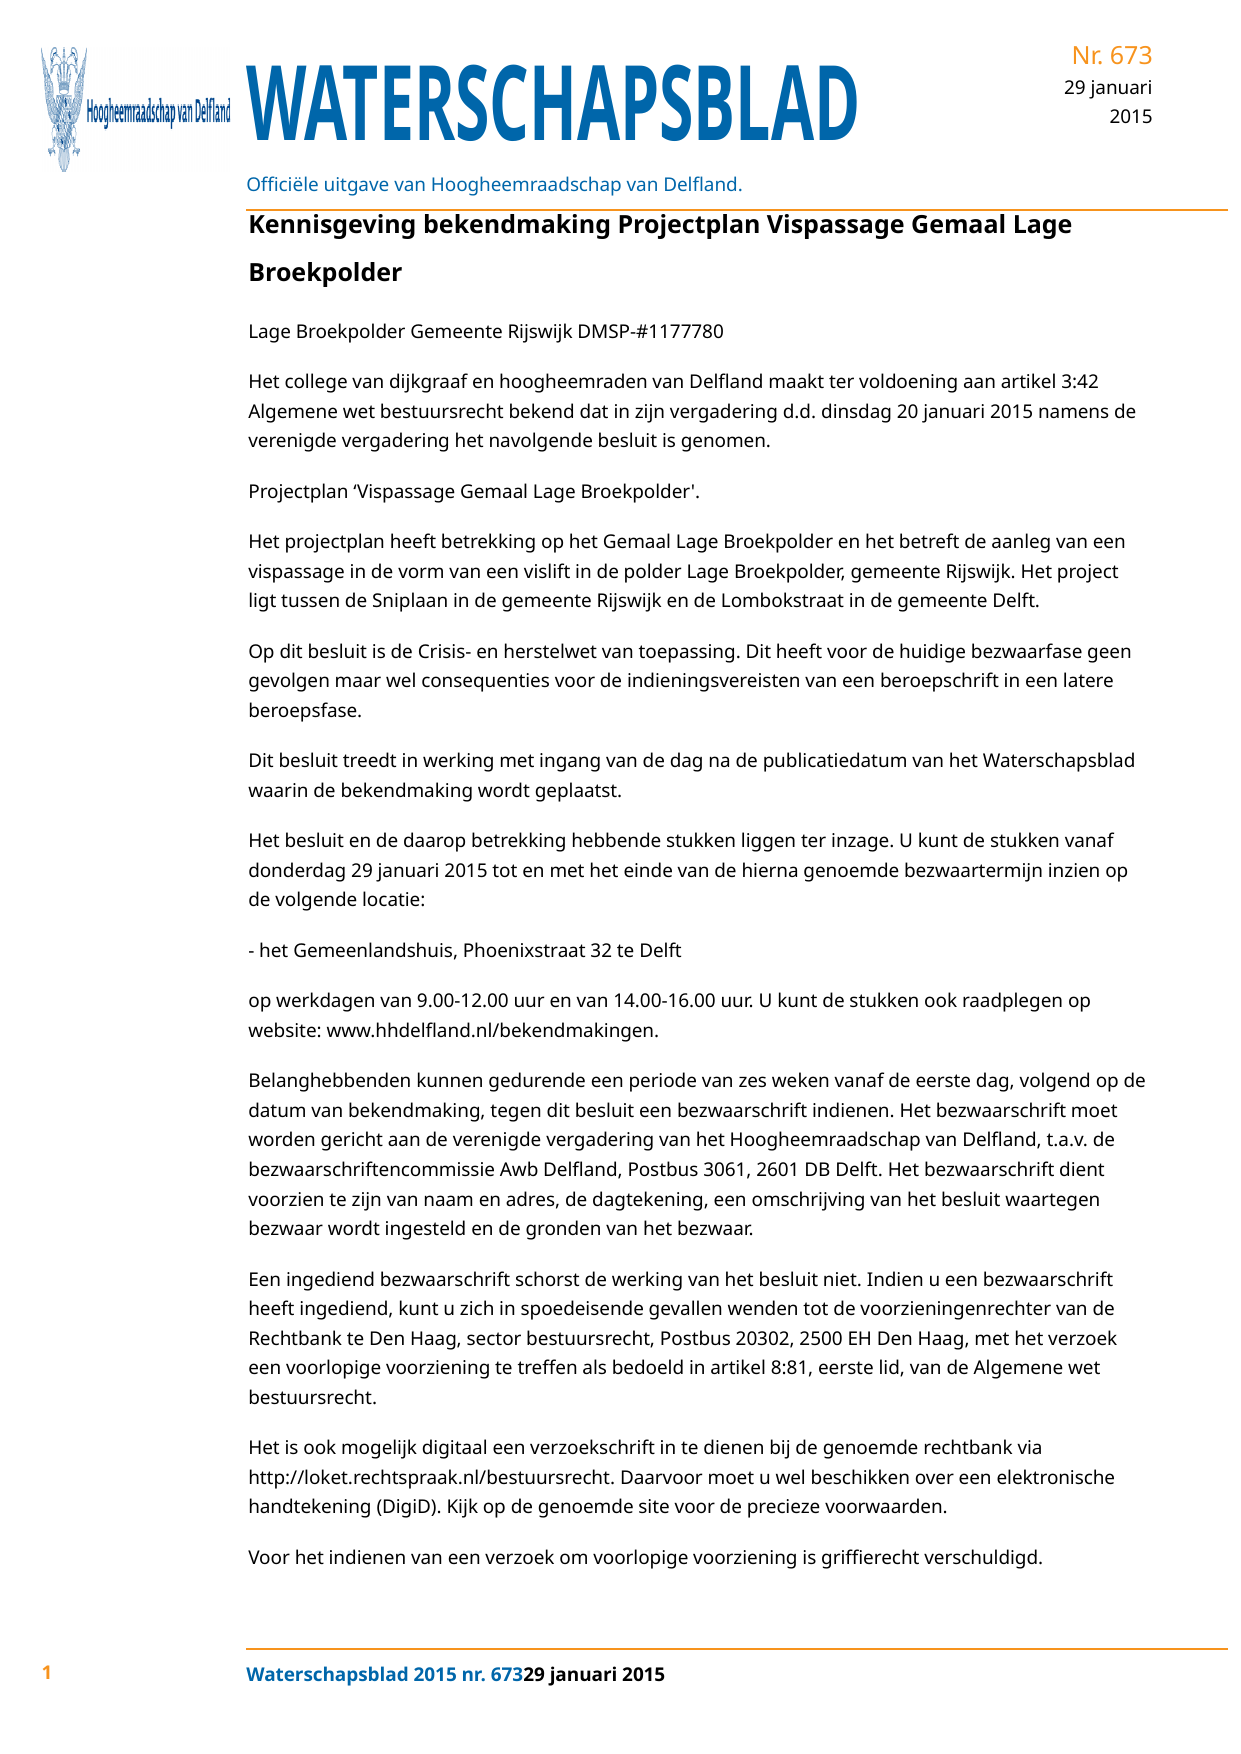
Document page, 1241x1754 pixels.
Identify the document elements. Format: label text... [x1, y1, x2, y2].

text Op dit besluit is de Crisis- en herstelwet van toepassing. Dit heeft voor de huidige bezwaarfase geen gevolgen maar wel consequenties voor de indieningsvereisten van een beroepschrift in een latere beroepsfase. [248, 638, 1152, 723]
text op werkdagen van 9.00-12.00 uur en van 14.00-16.00 uur. U kunt de stukken ook raadplegen op website: www.hhdelfland.nl/bekendmakingen. [248, 987, 1152, 1043]
text Voor het indienen van een verzoek om voorlopige voorziening is griffierecht verschuldigd. [248, 1544, 1152, 1570]
text Een ingediend bezwaarschrift schorst de werking van het besluit niet. Indien u een bezwaarschrift heeft ingediend, kunt u zich in spoedeisende gevallen wenden tot de voorzieningenrechter van de Rechtbank te Den Haag, sector bestuursrecht, Postbus 20302, 2500 EH Den Haag, met het verzoek een voorlopige voorziening te treffen als bedoeld in artikel 8:81, eerste lid, van de Algemene wet bestuursrecht. [248, 1266, 1152, 1410]
text Belanghebbenden kunnen gedurende een periode van zes weken vanaf de eerste dag, volgend op de datum van bekendmaking, tegen dit besluit een bezwaarschrift indienen. Het bezwaarschrift moet worden gericht aan de verenigde vergadering van het Hoogheemraadschap van Delfland, t.a.v. de bezwaarschriftencommissie Awb Delfland, Postbus 3061, 2601 DB Delft. Het bezwaarschrift dient voorzien te zijn van naam en adres, de dagtekening, een omschrijving van het besluit waartegen bezwaar wordt ingesteld en de gronden van het bezwaar. [248, 1067, 1152, 1241]
text Het college van dijkgraaf en hoogheemraden van Delfland maakt ter voldoening aan artikel 3:42 Algemene wet bestuursrecht bekend dat in zijn vergadering d.d. dinsdag 20 januari 2015 namens de verenigde vergadering het navolgende besluit is genomen. [248, 368, 1152, 453]
text Lage Broekpolder Gemeente Rijswijk DMSP-#1177780 [248, 318, 1152, 344]
text Projectplan ‘Vispassage Gemaal Lage Broekpolder'. [248, 478, 1152, 504]
text Het besluit en de daarop betrekking hebbende stukken liggen ter inzage. U kunt de stukken vanaf donderdag 29 januari 2015 tot en met het einde van de hierna genoemde bezwaartermijn inzien op de volgende locatie: [248, 827, 1152, 912]
text Dit besluit treedt in werking met ingang van de dag na de publicatiedatum van het Waterschapsblad waarin de bekendmaking wordt geplaatst. [248, 747, 1152, 803]
text - het Gemeenlandshuis, Phoenixstraat 32 te Delft [248, 937, 1152, 963]
text Kennisgeving bekendmaking Projectplan Vispassage Gemaal Lage Broekpolder [248, 211, 1152, 288]
text Het projectplan heeft betrekking op het Gemaal Lage Broekpolder en het betreft de aanleg van een vispassage in de vorm van een vislift in de polder Lage Broekpolder, gemeente Rijswijk. Het project ligt tussen de Sniplaan in de gemeente Rijswijk en de Lombokstraat in de gemeente Delft. [248, 528, 1152, 613]
text Het is ook mogelijk digitaal een verzoekschrift in te dienen bij de genoemde rechtbank via http://loket.rechtspraak.nl/bestuursrecht. Daarvoor moet u wel beschikken over een elektronische handtekening (DigiD). Kijk op de genoemde site voor de precieze voorwaarden. [248, 1434, 1152, 1519]
picture [41, 47, 231, 172]
